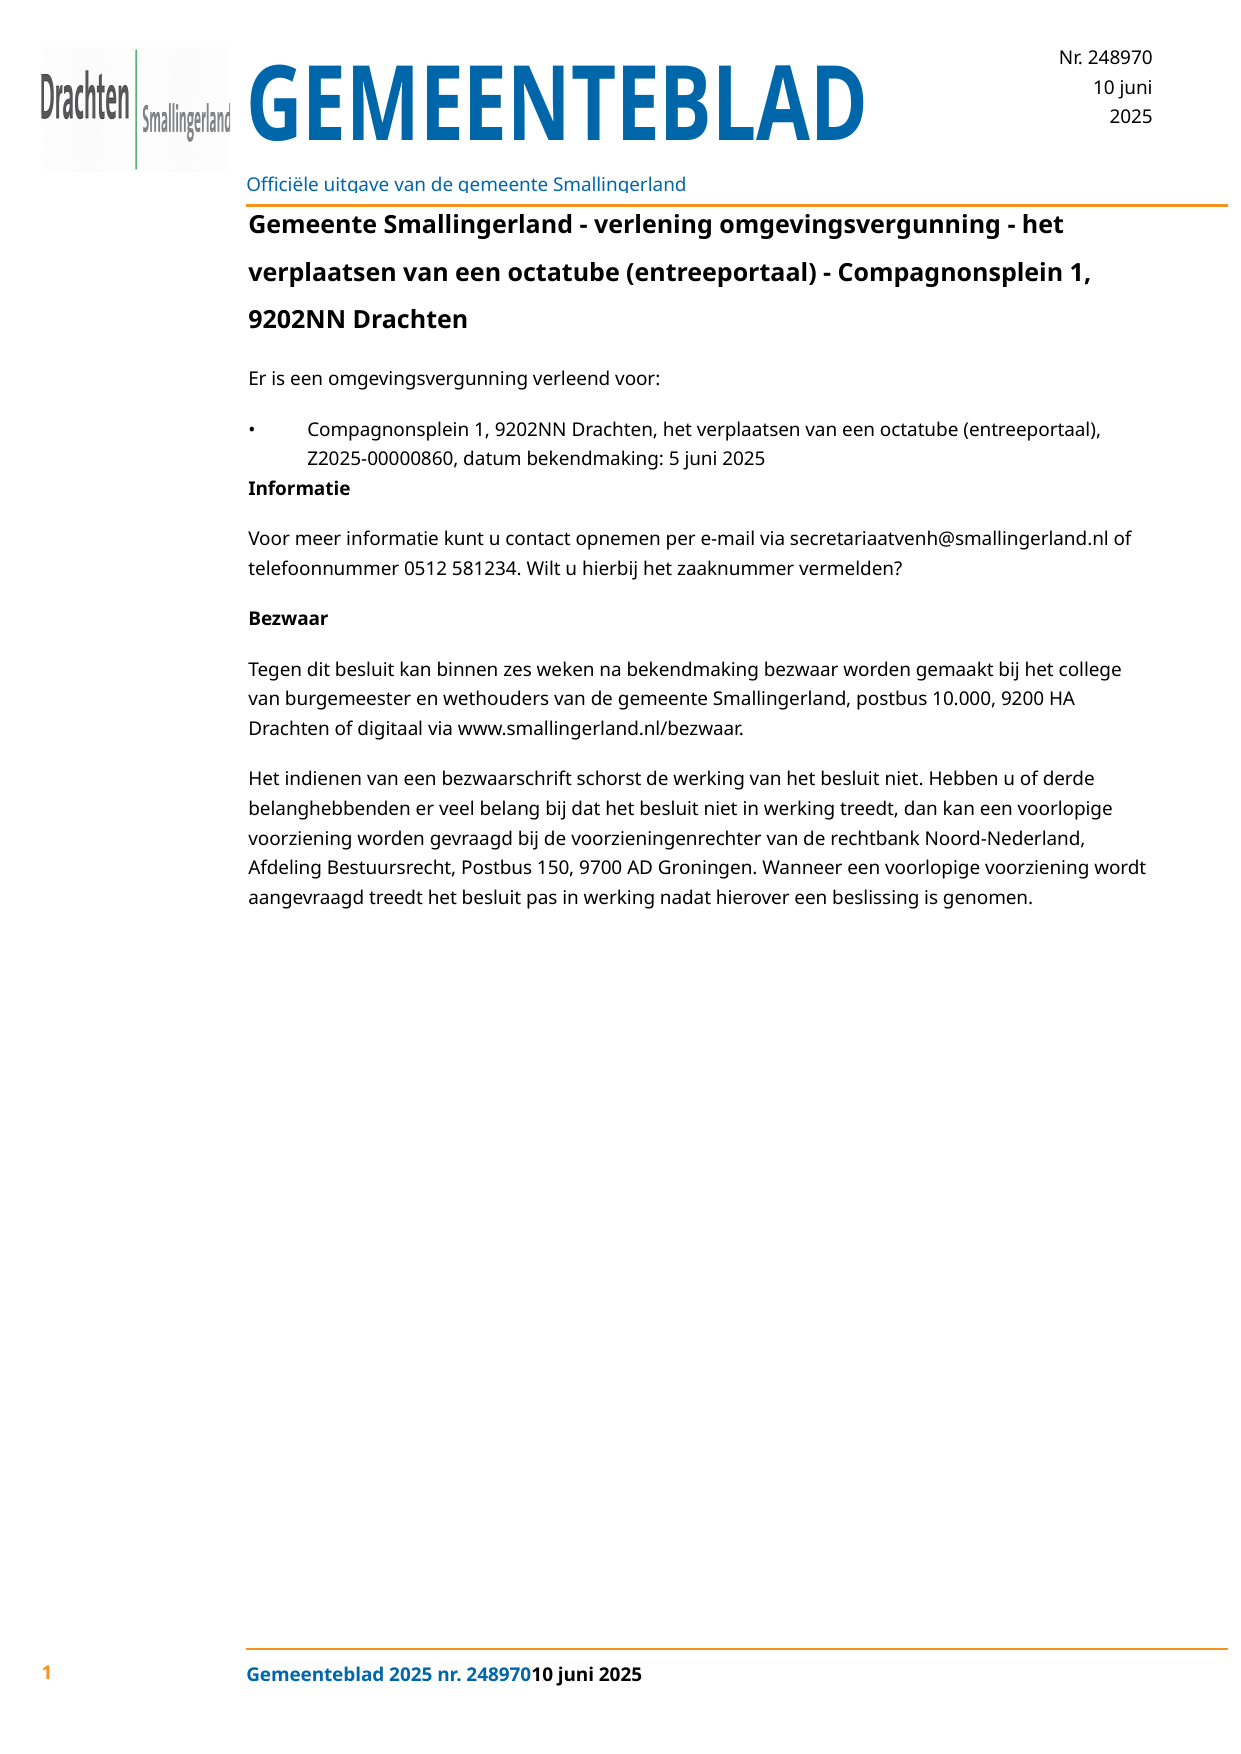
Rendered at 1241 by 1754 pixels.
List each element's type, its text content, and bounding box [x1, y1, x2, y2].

text Informatie [248, 475, 1152, 501]
text Voor meer informatie kunt u contact opnemen per e-mail via secretariaatvenh@smallingerland.nl of telefoonnummer 0512 581234. Wilt u hierbij het zaaknummer vermelden? [248, 526, 1152, 581]
picture [41, 47, 231, 172]
text Bezwaar [248, 606, 1152, 631]
list Compagnonsplein 1, 9202NN Drachten, het verplaatsen van een octatube (entreeportaal), Z2025-00000860, datum bekendmaking: 5 juni 2025 [248, 416, 1152, 471]
text Tegen dit besluit kan binnen zes weken na bekendmaking bezwaar worden gemaakt bij het college van burgemeester en wethouders van de gemeente Smallingerland, postbus 10.000, 9200 HA Drachten of digitaal via www.smallingerland.nl/bezwaar. [248, 656, 1152, 741]
text Het indienen van een bezwaarschrift schorst de werking van het besluit niet. Hebben u of derde belanghebbenden er veel belang bij dat het besluit niet in werking treedt, dan kan een voorlopige voorziening worden gevraagd bij de voorzieningenrechter van de rechtbank Noord-Nederland, Afdeling Bestuursrecht, Postbus 150, 9700 AD Groningen. Wanneer een voorlopige voorziening wordt aangevraagd treedt het besluit pas in werking nadat hierover een beslissing is genomen. [248, 766, 1152, 909]
text Er is een omgevingsvergunning verleend voor: [248, 366, 1152, 391]
text Gemeente Smallingerland - verlening omgevingsvergunning - het verplaatsen van een octatube (entreeportaal) - Compagnonsplein 1, 9202NN Drachten [248, 207, 1152, 336]
